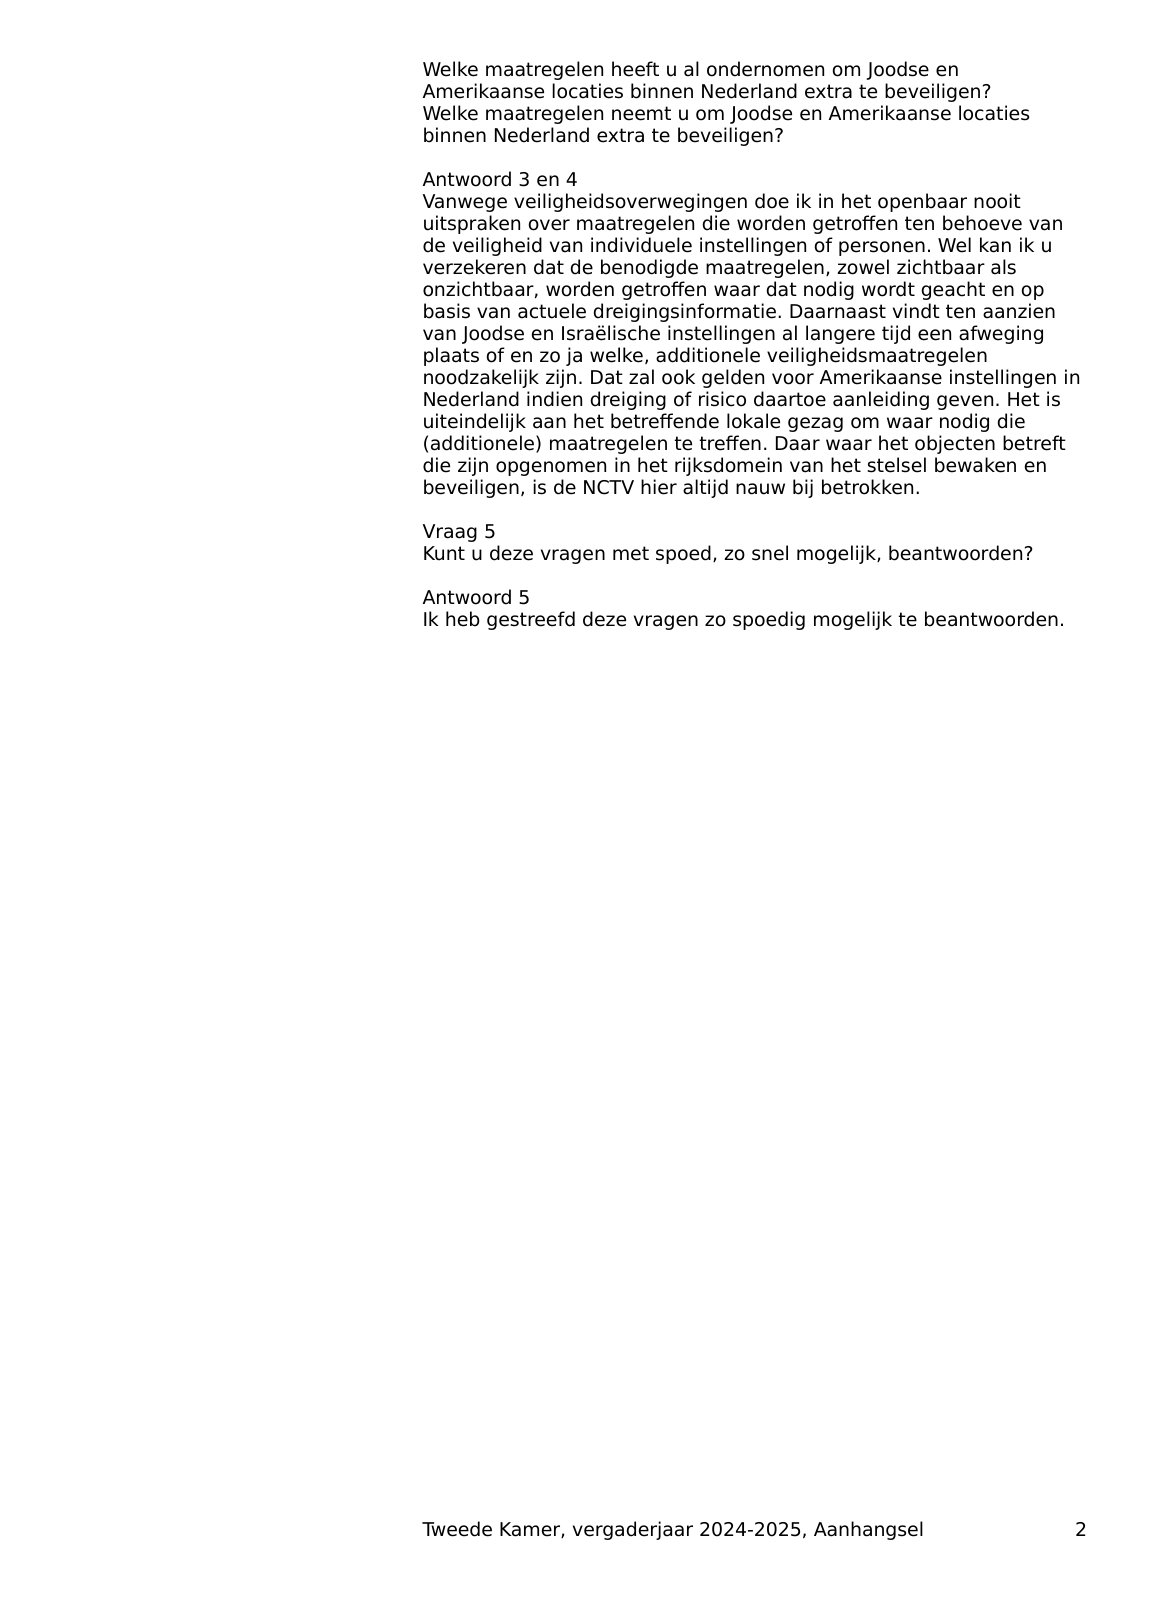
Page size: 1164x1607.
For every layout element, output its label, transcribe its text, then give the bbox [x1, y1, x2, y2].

text Welke maatregelen heeft u al ondernomen om Joodse en Amerikaanse locaties binnen Nederland extra te beveiligen? [422, 59, 1087, 103]
text Kunt u deze vragen met spoed, zo snel mogelijk, beantwoorden? [422, 543, 1087, 565]
text Vraag 5 [422, 521, 1087, 543]
text Ik heb gestreefd deze vragen zo spoedig mogelijk te beantwoorden. [422, 609, 1087, 631]
text Vanwege veiligheidsoverwegingen doe ik in het openbaar nooit uitspraken over maatregelen die worden getroffen ten behoeve van de veiligheid van individuele instellingen of personen. Wel kan ik u verzekeren dat de benodigde maatregelen, zowel zichtbaar als onzichtbaar, worden getroffen waar dat nodig wordt geacht en op basis van actuele dreigingsinformatie. Daarnaast vindt ten aanzien van Joodse en Israëlische instellingen al langere tijd een afweging plaats of en zo ja welke, additionele veiligheidsmaatregelen noodzakelijk zijn. Dat zal ook gelden voor Amerikaanse instellingen in Nederland indien dreiging of risico daartoe aanleiding geven. Het is uiteindelijk aan het betreffende lokale gezag om waar nodig die (additionele) maatregelen te treffen. Daar waar het objecten betreft die zijn opgenomen in het rijksdomein van het stelsel bewaken en beveiligen, is de NCTV hier altijd nauw bij betrokken. [422, 191, 1087, 499]
text Welke maatregelen neemt u om Joodse en Amerikaanse locaties binnen Nederland extra te beveiligen? [422, 103, 1087, 147]
text Antwoord 5 [422, 587, 1087, 609]
text Antwoord 3 en 4 [422, 169, 1087, 191]
